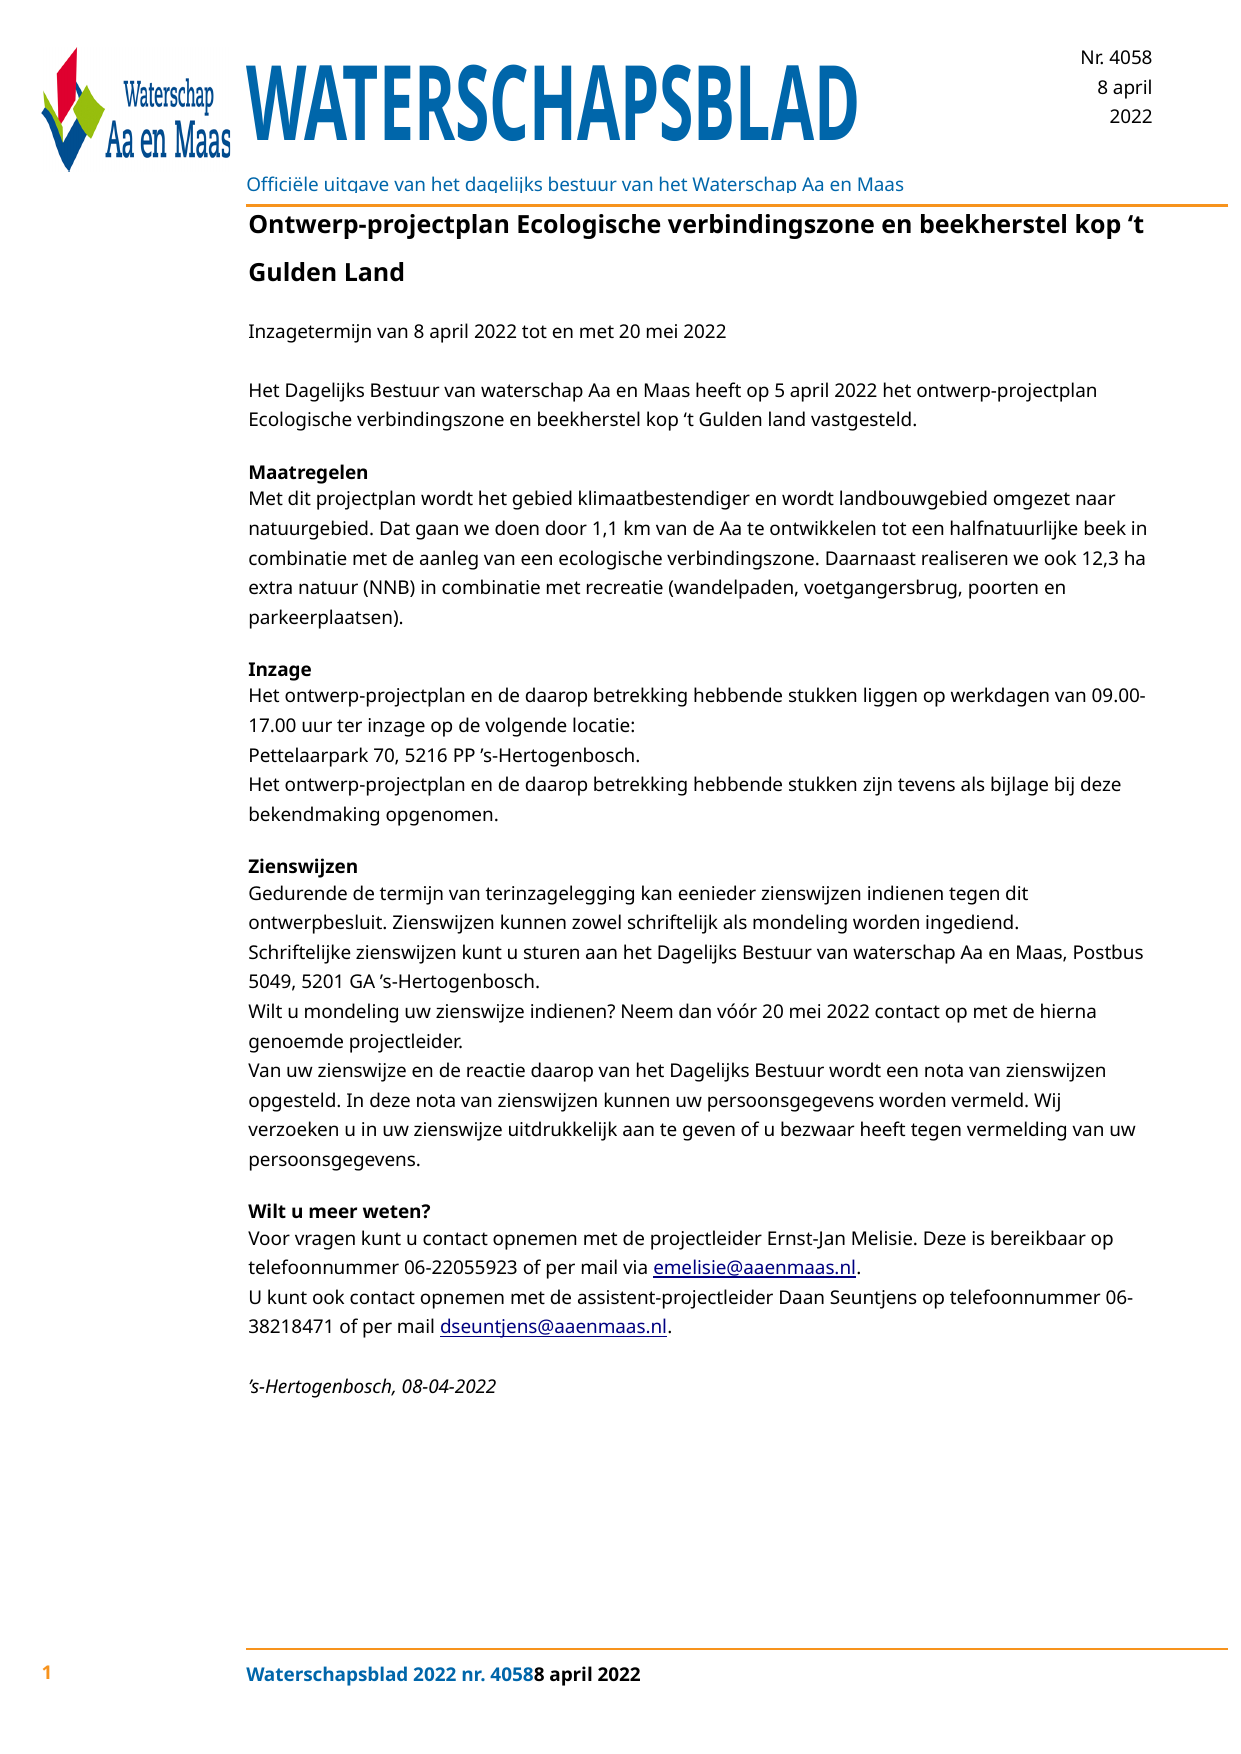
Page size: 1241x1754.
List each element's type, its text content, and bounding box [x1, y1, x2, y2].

text Gedurende de termijn van terinzagelegging kan eenieder zienswijzen indienen tegen dit ontwerpbesluit. Zienswijzen kunnen zowel schriftelijk als mondeling worden ingediend. [248, 880, 1152, 935]
picture [41, 47, 231, 172]
text Wilt u mondeling uw zienswijze indienen? Neem dan vóór 20 mei 2022 contact op met de hierna genoemde projectleider. [248, 998, 1152, 1053]
text Van uw zienswijze en de reactie daarop van het Dagelijks Bestuur wordt een nota van zienswijzen opgesteld. In deze nota van zienswijzen kunnen uw persoonsgegevens worden vermeld. Wij verzoeken u in uw zienswijze uitdrukkelijk aan te geven of u bezwaar heeft tegen vermelding van uw persoonsgegevens. [248, 1057, 1152, 1172]
text U kunt ook contact opnemen met de assistent-projectleider Daan Seuntjens op telefoonnummer 06-38218471 of per mail dseuntjens@aaenmaas.nl. [248, 1284, 1152, 1339]
text Inzagetermijn van 8 april 2022 tot en met 20 mei 2022 [248, 318, 1152, 344]
text Wilt u meer weten? [248, 1197, 1152, 1225]
text Inzage [248, 654, 1152, 683]
text ’s-Hertogenbosch, 08-04-2022 [248, 1373, 1152, 1399]
text Maatregelen [248, 457, 1152, 486]
text Ontwerp-projectplan Ecologische verbindingszone en beekherstel kop ‘t Gulden Land [248, 207, 1152, 288]
text Het ontwerp-projectplan en de daarop betrekking hebbende stukken liggen op werkdagen van 09.00-17.00 uur ter inzage op de volgende locatie: [248, 683, 1152, 738]
text Het ontwerp-projectplan en de daarop betrekking hebbende stukken zijn tevens als bijlage bij deze bekendmaking opgenomen. [248, 771, 1152, 827]
text Schriftelijke zienswijzen kunt u sturen aan het Dagelijks Bestuur van waterschap Aa en Maas, Postbus 5049, 5201 GA ’s-Hertogenbosch. [248, 939, 1152, 994]
text Zienswijzen [248, 851, 1152, 880]
text Pettelaarpark 70, 5216 PP ’s-Hertogenbosch. [248, 742, 1152, 768]
text Met dit projectplan wordt het gebied klimaatbestendiger en wordt landbouwgebied omgezet naar natuurgebied. Dat gaan we doen door 1,1 km van de Aa te ontwikkelen tot een halfnatuurlijke beek in combinatie met de aanleg van een ecologische verbindingszone. Daarnaast realiseren we ook 12,3 ha extra natuur (NNB) in combinatie met recreatie (wandelpaden, voetgangersbrug, poorten en parkeerplaatsen). [248, 486, 1152, 629]
text Voor vragen kunt u contact opnemen met de projectleider Ernst-Jan Melisie. Deze is bereikbaar op telefoonnummer 06-22055923 of per mail via emelisie@aaenmaas.nl. [248, 1225, 1152, 1280]
text Het Dagelijks Bestuur van waterschap Aa en Maas heeft op 5 april 2022 het ontwerp-projectplan Ecologische verbindingszone en beekherstel kop ‘t Gulden land vastgesteld. [248, 377, 1152, 432]
